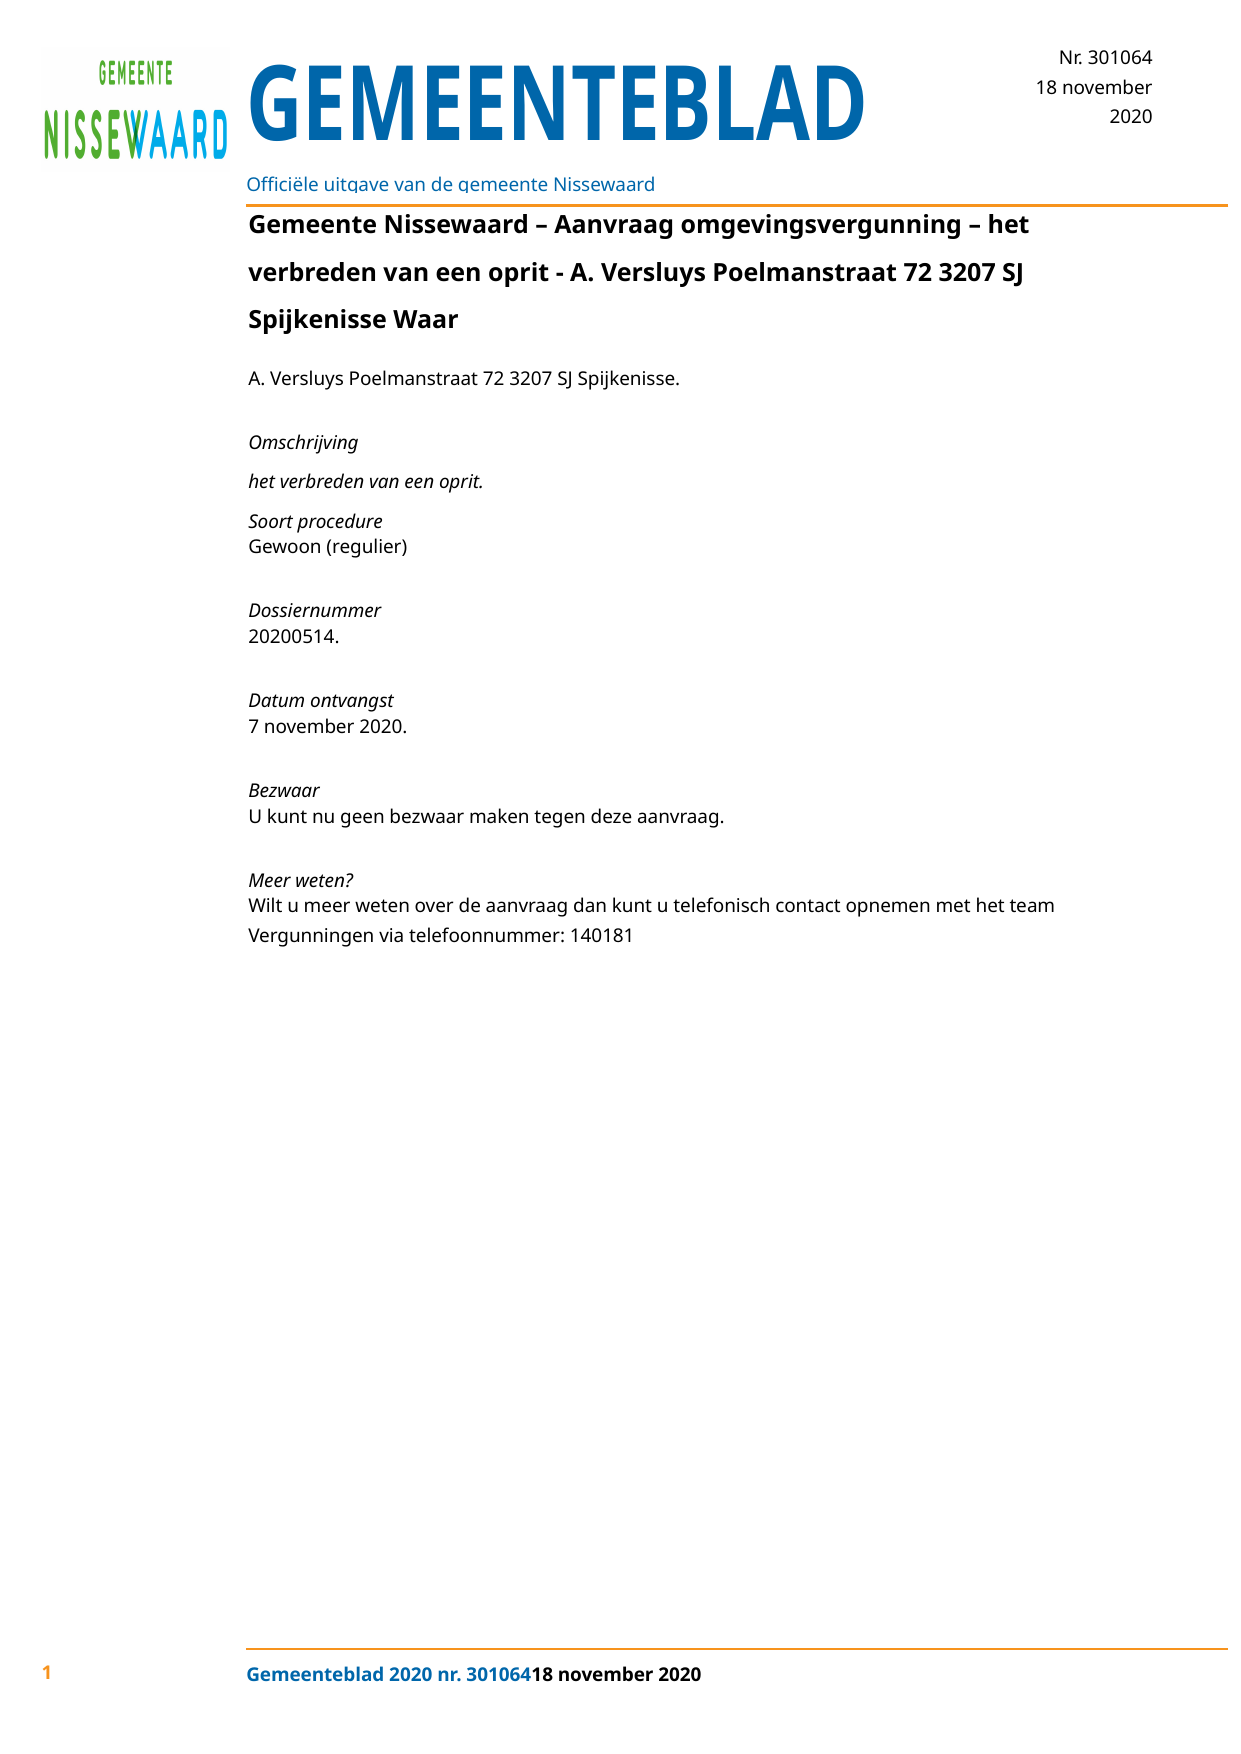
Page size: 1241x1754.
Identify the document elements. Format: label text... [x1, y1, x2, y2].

text Wilt u meer weten over de aanvraag dan kunt u telefonisch contact opnemen met het team Vergunningen via telefoonnummer: 140181 [248, 892, 1152, 948]
text Gewoon (regulier) [248, 534, 1152, 559]
text Soort procedure [248, 508, 1152, 534]
text U kunt nu geen bezwaar maken tegen deze aanvraag. [248, 803, 1152, 828]
text 7 november 2020. [248, 713, 1152, 739]
text A. Versluys Poelmanstraat 72 3207 SJ Spijkenisse. [248, 366, 1152, 391]
text Datum ontvangst [248, 687, 1152, 713]
text het verbreden van een oprit. [248, 469, 1152, 494]
text Omschrijving [248, 429, 1152, 455]
picture [41, 47, 231, 172]
text Dossiernummer [248, 598, 1152, 623]
text 20200514. [248, 623, 1152, 649]
text Meer weten? [248, 867, 1152, 892]
text Bezwaar [248, 777, 1152, 803]
text Gemeente Nissewaard – Aanvraag omgevingsvergunning – het verbreden van een oprit - A. Versluys Poelmanstraat 72 3207 SJ Spijkenisse Waar [248, 207, 1152, 336]
